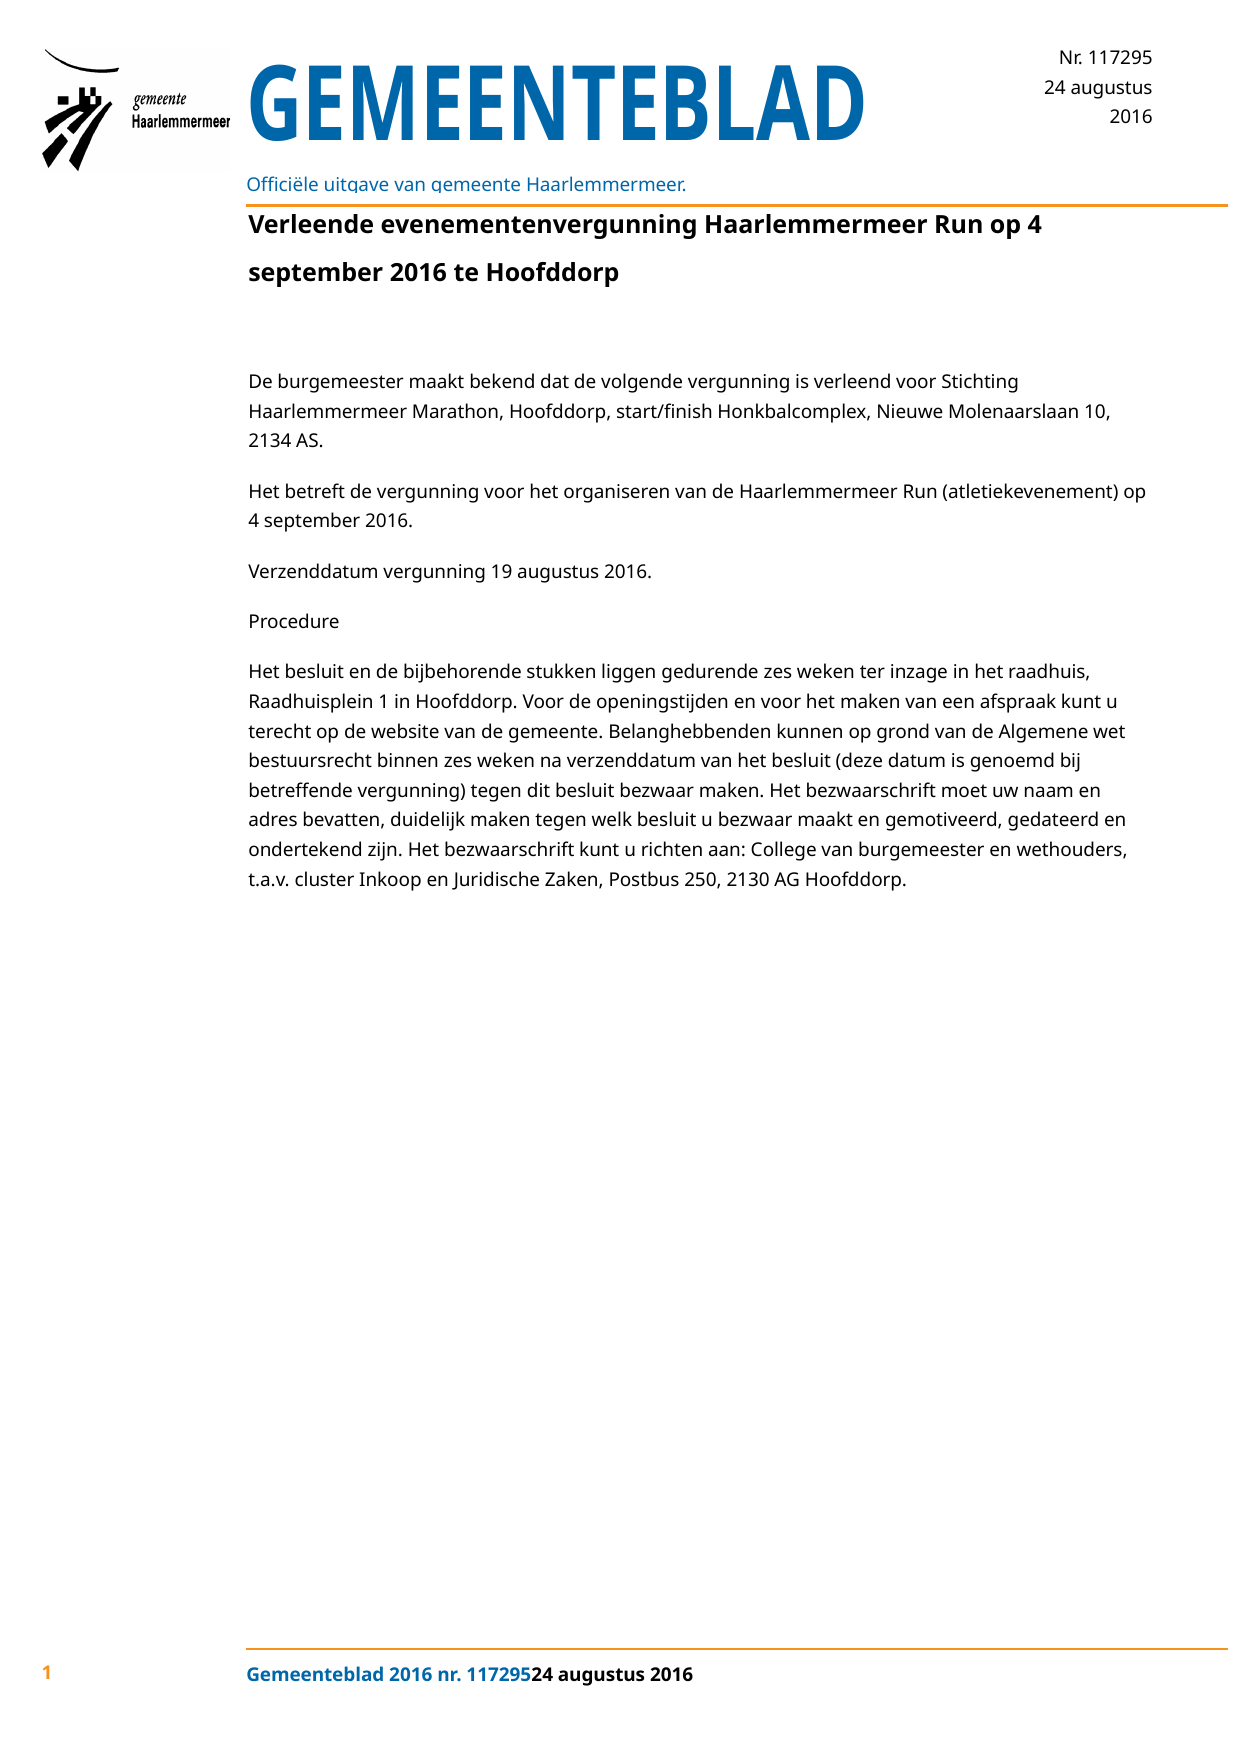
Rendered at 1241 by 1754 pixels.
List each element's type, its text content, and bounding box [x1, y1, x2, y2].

text De burgemeester maakt bekend dat de volgende vergunning is verleend voor Stichting Haarlemmermeer Marathon, Hoofddorp, start/finish Honkbalcomplex, Nieuwe Molenaarslaan 10, 2134 AS. [248, 368, 1152, 453]
text Verzenddatum vergunning 19 augustus 2016. [248, 558, 1152, 584]
text Verleende evenementenvergunning Haarlemmermeer Run op 4 september 2016 te Hoofddorp [248, 207, 1152, 288]
text Het besluit en de bijbehorende stukken liggen gedurende zes weken ter inzage in het raadhuis, Raadhuisplein 1 in Hoofddorp. Voor de openingstijden en voor het maken van een afspraak kunt u terecht op de website van de gemeente. Belanghebbenden kunnen op grond van de Algemene wet bestuursrecht binnen zes weken na verzenddatum van het besluit (deze datum is genoemd bij betreffende vergunning) tegen dit besluit bezwaar maken. Het bezwaarschrift moet uw naam en adres bevatten, duidelijk maken tegen welk besluit u bezwaar maakt en gemotiveerd, gedateerd en ondertekend zijn. Het bezwaarschrift kunt u richten aan: College van burgemeester en wethouders, t.a.v. cluster Inkoop en Juridische Zaken, Postbus 250, 2130 AG Hoofddorp. [248, 659, 1152, 892]
text Het betreft de vergunning voor het organiseren van de Haarlemmermeer Run (atletiekevenement) op 4 september 2016. [248, 478, 1152, 533]
text Procedure [248, 608, 1152, 634]
picture [41, 47, 231, 172]
